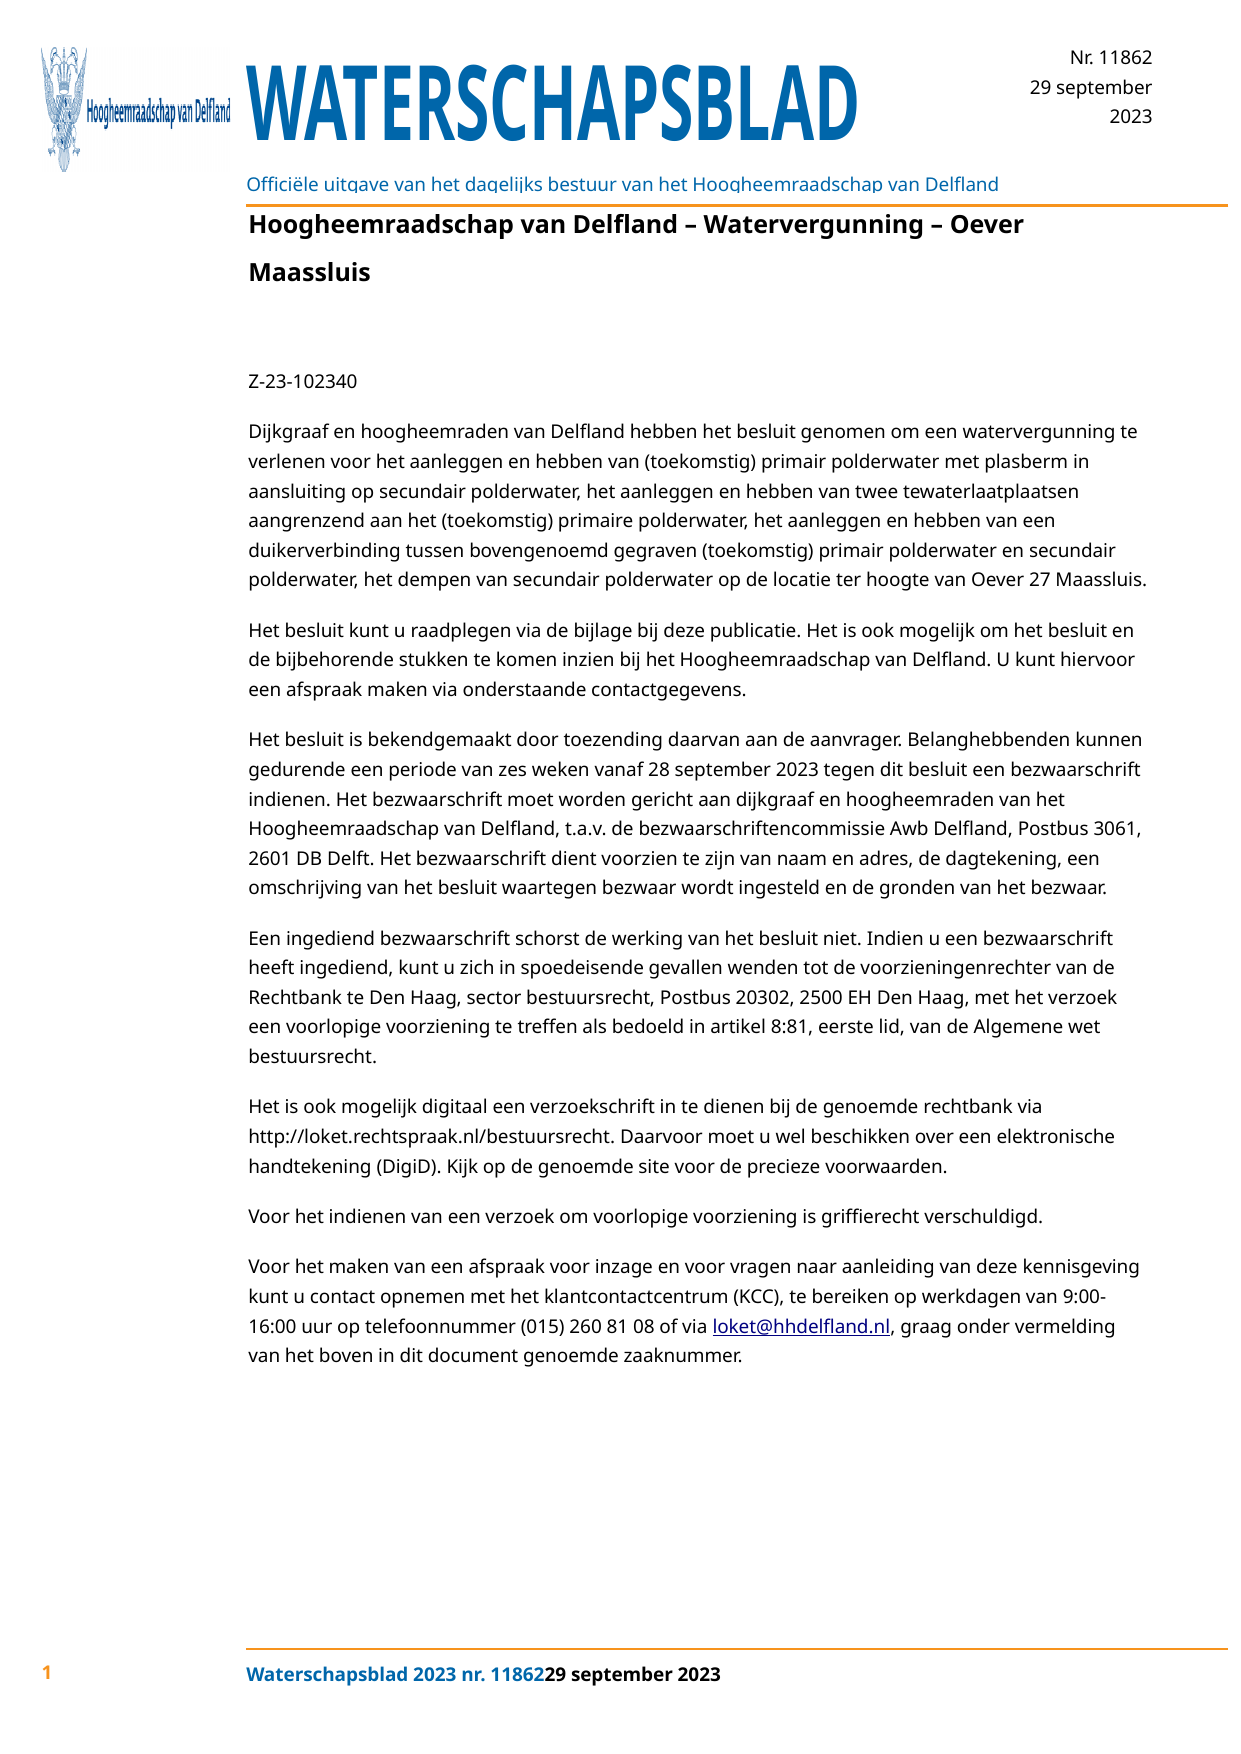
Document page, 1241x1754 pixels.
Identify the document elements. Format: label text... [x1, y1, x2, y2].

text Hoogheemraadschap van Delfland – Watervergunning – Oever Maassluis [248, 207, 1152, 288]
text Z-23-102340 [248, 368, 1152, 394]
text Het besluit is bekendgemaakt door toezending daarvan aan de aanvrager. Belanghebbenden kunnen gedurende een periode van zes weken vanaf 28 september 2023 tegen dit besluit een bezwaarschrift indienen. Het bezwaarschrift moet worden gericht aan dijkgraaf en hoogheemraden van het Hoogheemraadschap van Delfland, t.a.v. de bezwaarschriftencommissie Awb Delfland, Postbus 3061, 2601 DB Delft. Het bezwaarschrift dient voorzien te zijn van naam en adres, de dagtekening, een omschrijving van het besluit waartegen bezwaar wordt ingesteld en de gronden van het bezwaar. [248, 727, 1152, 900]
picture [41, 47, 231, 172]
text Het is ook mogelijk digitaal een verzoekschrift in te dienen bij de genoemde rechtbank via http://loket.rechtspraak.nl/bestuursrecht. Daarvoor moet u wel beschikken over een elektronische handtekening (DigiD). Kijk op de genoemde site voor de precieze voorwaarden. [248, 1094, 1152, 1179]
text Dijkgraaf en hoogheemraden van Delfland hebben het besluit genomen om een watervergunning te verlenen voor het aanleggen en hebben van (toekomstig) primair polderwater met plasberm in aansluiting op secundair polderwater, het aanleggen en hebben van twee tewaterlaatplaatsen aangrenzend aan het (toekomstig) primaire polderwater, het aanleggen en hebben van een duikerverbinding tussen bovengenoemd gegraven (toekomstig) primair polderwater en secundair polderwater, het dempen van secundair polderwater op de locatie ter hoogte van Oever 27 Maassluis. [248, 419, 1152, 592]
text Het besluit kunt u raadplegen via de bijlage bij deze publicatie. Het is ook mogelijk om het besluit en de bijbehorende stukken te komen inzien bij het Hoogheemraadschap van Delfland. U kunt hiervoor een afspraak maken via onderstaande contactgegevens. [248, 617, 1152, 702]
text Voor het indienen van een verzoek om voorlopige voorziening is griffierecht verschuldigd. [248, 1203, 1152, 1229]
text Voor het maken van een afspraak voor inzage en voor vragen naar aanleiding van deze kennisgeving kunt u contact opnemen met het klantcontactcentrum (KCC), te bereiken op werkdagen van 9:00-16:00 uur op telefoonnummer (015) 260 81 08 of via loket@hhdelfland.nl, graag onder vermelding van het boven in dit document genoemde zaaknummer. [248, 1254, 1152, 1368]
text Een ingediend bezwaarschrift schorst de werking van het besluit niet. Indien u een bezwaarschrift heeft ingediend, kunt u zich in spoedeisende gevallen wenden tot de voorzieningenrechter van de Rechtbank te Den Haag, sector bestuursrecht, Postbus 20302, 2500 EH Den Haag, met het verzoek een voorlopige voorziening te treffen als bedoeld in artikel 8:81, eerste lid, van de Algemene wet bestuursrecht. [248, 925, 1152, 1069]
